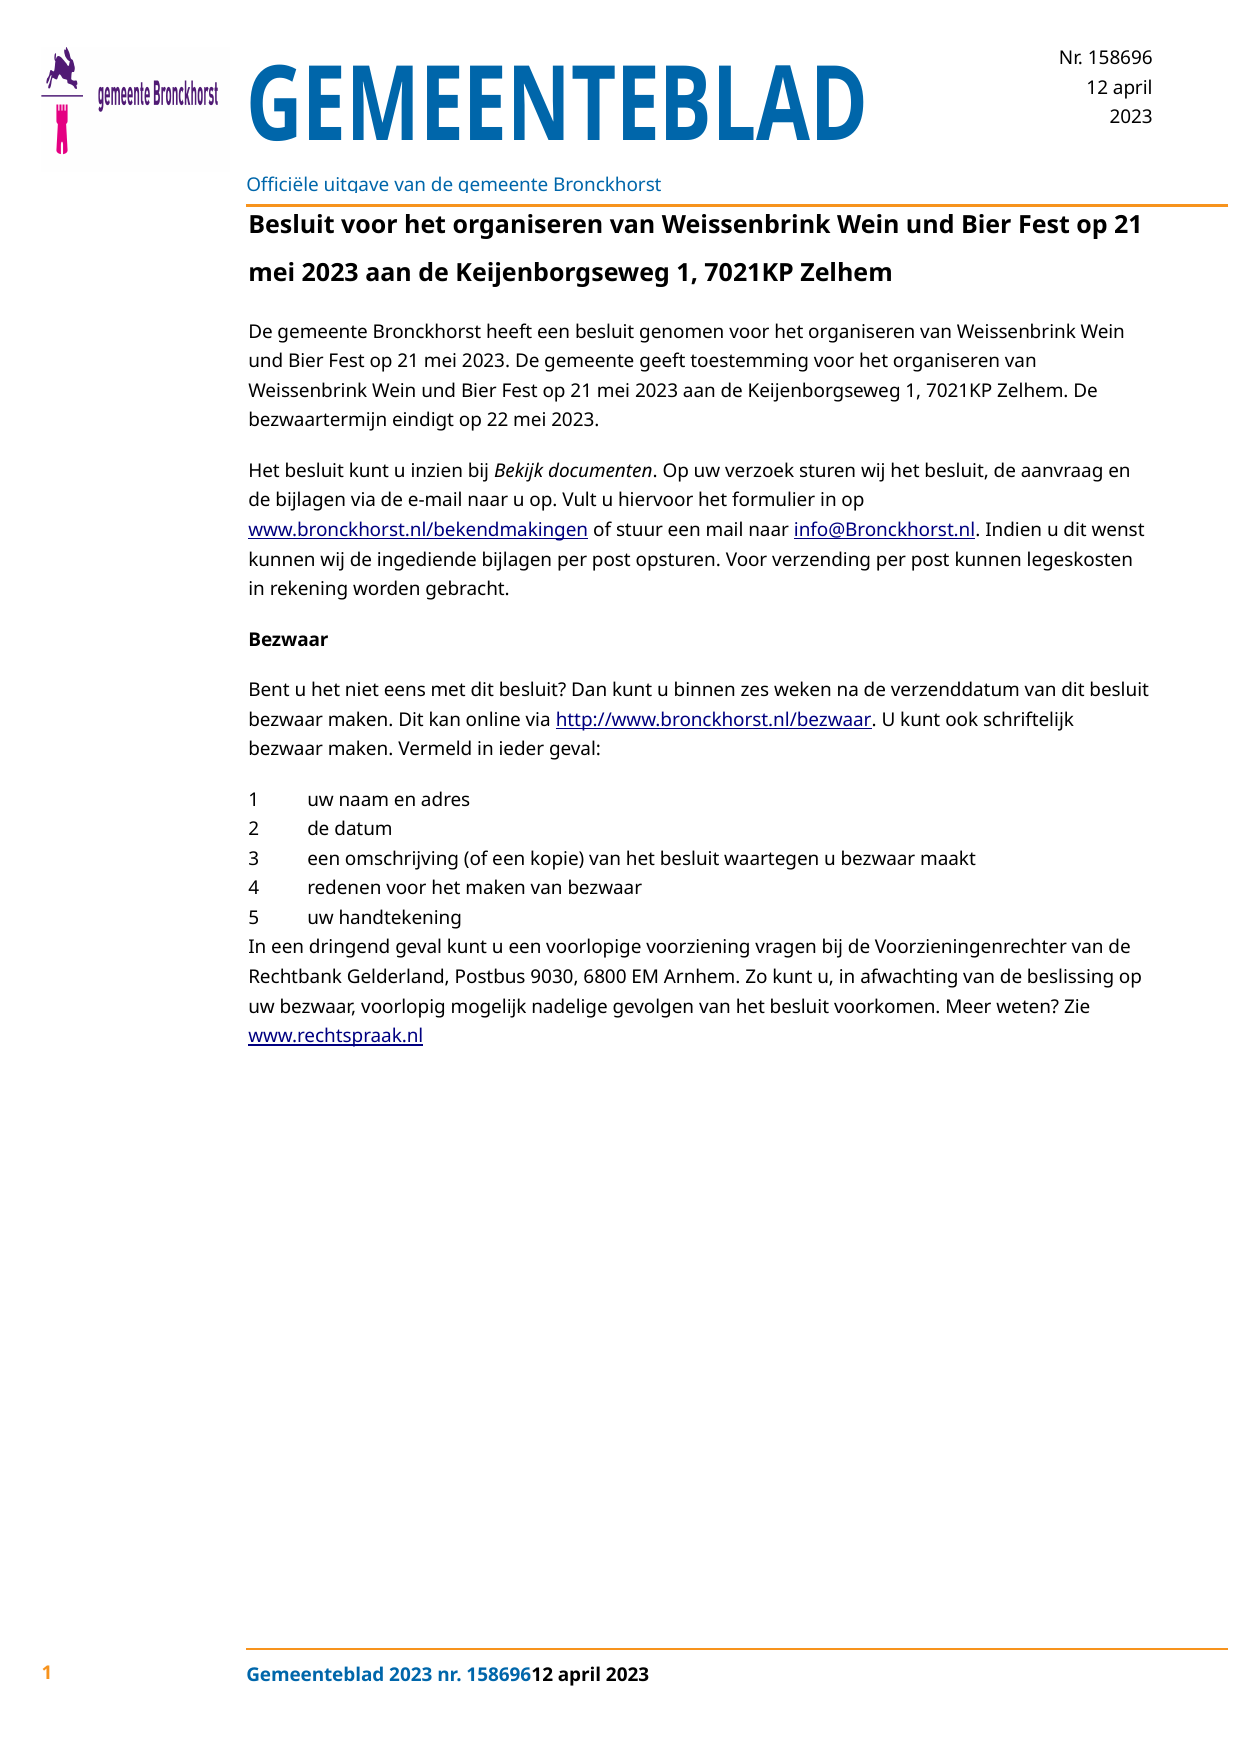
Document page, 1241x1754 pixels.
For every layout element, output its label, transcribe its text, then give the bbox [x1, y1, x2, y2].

text In een dringend geval kunt u een voorlopige voorziening vragen bij de Voorzieningenrechter van de Rechtbank Gelderland, Postbus 9030, 6800 EM Arnhem. Zo kunt u, in afwachting van de beslissing op uw bezwaar, voorlopig mogelijk nadelige gevolgen van het besluit voorkomen. Meer weten? Zie www.rechtspraak.nl [248, 934, 1152, 1048]
text Bezwaar [248, 626, 1152, 652]
list een omschrijving (of een kopie) van het besluit waartegen u bezwaar maakt [248, 845, 1152, 871]
list redenen voor het maken van bezwaar [248, 874, 1152, 900]
list de datum [248, 815, 1152, 841]
list uw naam en adres [248, 786, 1152, 812]
text Besluit voor het organiseren van Weissenbrink Wein und Bier Fest op 21 mei 2023 aan de Keijenborgseweg 1, 7021KP Zelhem [248, 207, 1152, 288]
list uw handtekening [248, 904, 1152, 930]
text Bent u het niet eens met dit besluit? Dan kunt u binnen zes weken na de verzenddatum van dit besluit bezwaar maken. Dit kan online via http://www.bronckhorst.nl/bezwaar. U kunt ook schriftelijk bezwaar maken. Vermeld in ieder geval: [248, 676, 1152, 761]
picture [41, 47, 231, 172]
text Het besluit kunt u inzien bij Bekijk documenten. Op uw verzoek sturen wij het besluit, de aanvraag en de bijlagen via de e-mail naar u op. Vult u hiervoor het formulier in op www.bronckhorst.nl/bekendmakingen of stuur een mail naar info@Bronckhorst.nl. Indien u dit wenst kunnen wij de ingediende bijlagen per post opsturen. Voor verzending per post kunnen legeskosten in rekening worden gebracht. [248, 457, 1152, 601]
text De gemeente Bronckhorst heeft een besluit genomen voor het organiseren van Weissenbrink Wein und Bier Fest op 21 mei 2023. De gemeente geeft toestemming voor het organiseren van Weissenbrink Wein und Bier Fest op 21 mei 2023 aan de Keijenborgseweg 1, 7021KP Zelhem. De bezwaartermijn eindigt op 22 mei 2023. [248, 318, 1152, 432]
